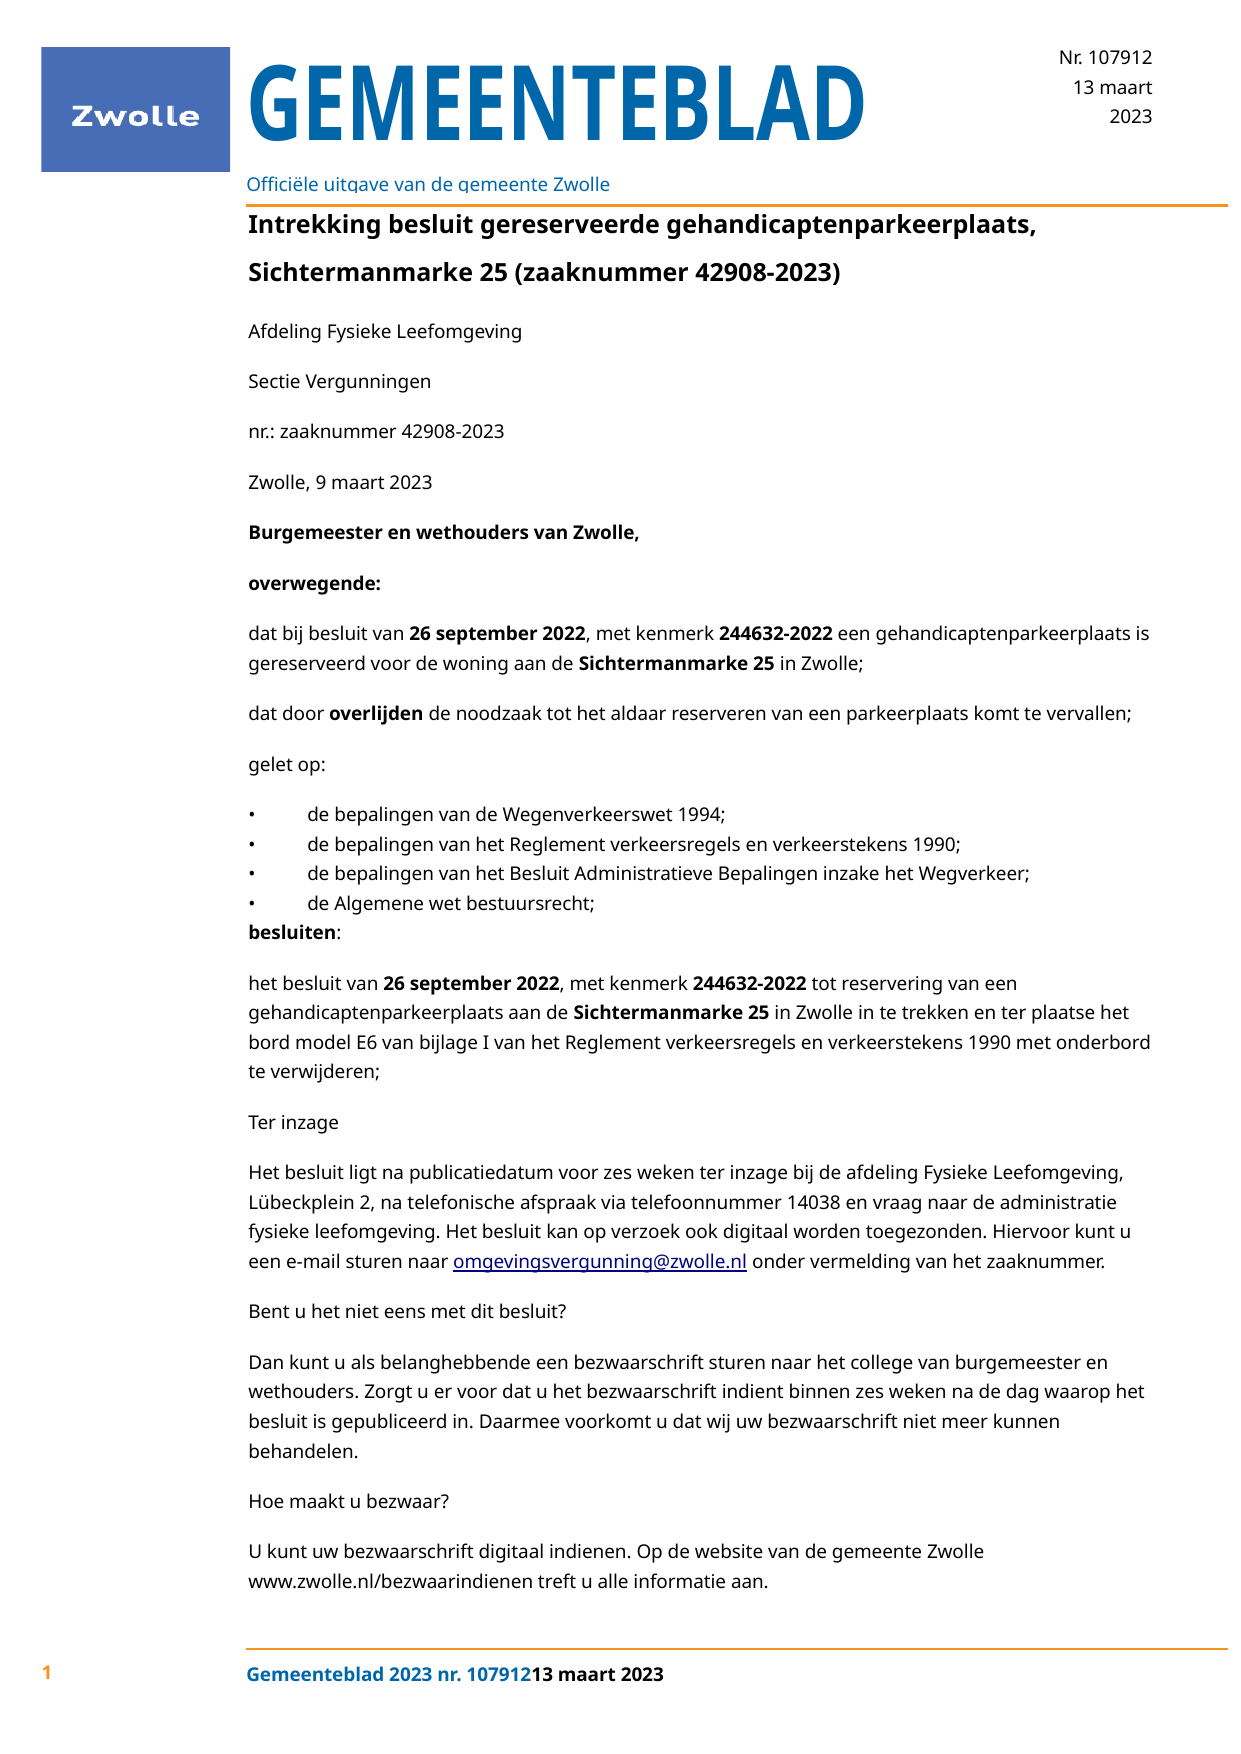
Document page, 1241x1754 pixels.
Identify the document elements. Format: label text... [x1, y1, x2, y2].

list de bepalingen van het Reglement verkeersregels en verkeerstekens 1990; [248, 831, 1152, 857]
text dat door overlijden de noodzaak tot het aldaar reserveren van een parkeerplaats komt te vervallen; [248, 700, 1152, 726]
text Sectie Vergunningen [248, 368, 1152, 394]
picture [41, 47, 231, 172]
text Zwolle, 9 maart 2023 [248, 469, 1152, 495]
text Dan kunt u als belanghebbende een bezwaarschrift sturen naar het college van burgemeester en wethouders. Zorgt u er voor dat u het bezwaarschrift indient binnen zes weken na de dag waarop het besluit is gepubliceerd in. Daarmee voorkomt u dat wij uw bezwaarschrift niet meer kunnen behandelen. [248, 1349, 1152, 1464]
text het besluit van 26 september 2022, met kenmerk 244632-2022 tot reservering van een gehandicaptenparkeerplaats aan de Sichtermanmarke 25 in Zwolle in te trekken en ter plaatse het bord model E6 van bijlage I van het Reglement verkeersregels en verkeerstekens 1990 met onderbord te verwijderen; [248, 970, 1152, 1084]
list de Algemene wet bestuursrecht; [248, 890, 1152, 916]
list de bepalingen van het Besluit Administratieve Bepalingen inzake het Wegverkeer; [248, 860, 1152, 886]
text Afdeling Fysieke Leefomgeving [248, 318, 1152, 344]
text Hoe maakt u bezwaar? [248, 1488, 1152, 1514]
list de bepalingen van de Wegenverkeerswet 1994; [248, 801, 1152, 827]
text nr.: zaaknummer 42908-2023 [248, 419, 1152, 444]
text dat bij besluit van 26 september 2022, met kenmerk 244632-2022 een gehandicaptenparkeerplaats is gereserveerd voor de woning aan de Sichtermanmarke 25 in Zwolle; [248, 620, 1152, 676]
text Het besluit ligt na publicatiedatum voor zes weken ter inzage bij de afdeling Fysieke Leefomgeving, Lübeckplein 2, na telefonische afspraak via telefoonnummer 14038 en vraag naar de administratie fysieke leefomgeving. Het besluit kan op verzoek ook digitaal worden toegezonden. Hiervoor kunt u een e-mail sturen naar omgevingsvergunning@zwolle.nl onder vermelding van het zaaknummer. [248, 1159, 1152, 1274]
text U kunt uw bezwaarschrift digitaal indienen. Op de website van de gemeente Zwolle www.zwolle.nl/bezwaarindienen treft u alle informatie aan. [248, 1539, 1152, 1594]
text besluiten: [248, 919, 1152, 945]
text Burgemeester en wethouders van Zwolle, [248, 519, 1152, 545]
text Ter inzage [248, 1109, 1152, 1135]
text Intrekking besluit gereserveerde gehandicaptenparkeerplaats, Sichtermanmarke 25 (zaaknummer 42908-2023) [248, 207, 1152, 288]
text Bent u het niet eens met dit besluit? [248, 1299, 1152, 1324]
text gelet op: [248, 751, 1152, 777]
text overwegende: [248, 570, 1152, 596]
